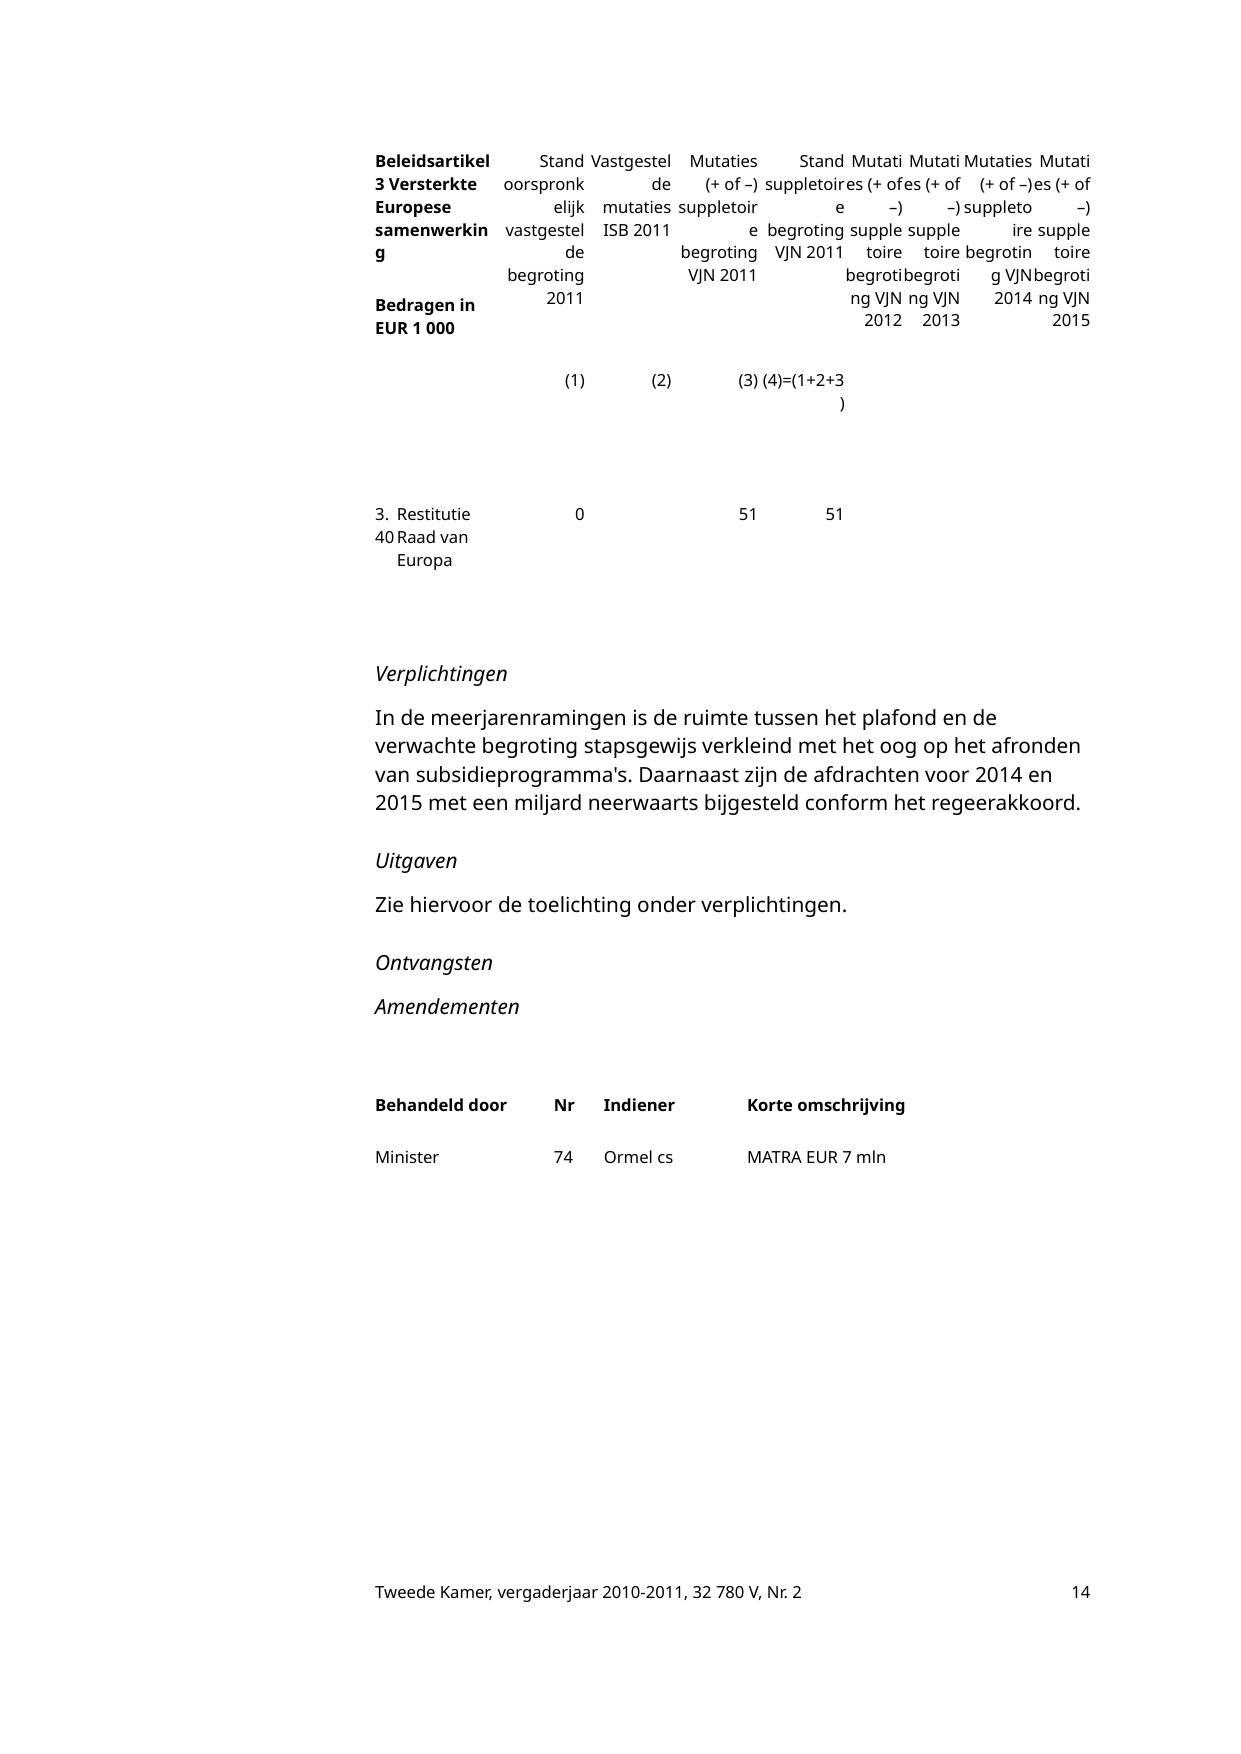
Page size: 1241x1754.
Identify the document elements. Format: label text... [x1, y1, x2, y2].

table_cell [844, 503, 902, 601]
table_cell Minister [375, 1146, 554, 1199]
text In de meerjarenramingen is de ruimte tussen het plafond en de verwachte begroting stapsgewijs verkleind met het oog op het afronden van subsidieprogramma's. Daarnaast zijn de afdrachten voor 2014 en 2015 met een miljard neerwaarts bijgesteld conform het regeerakkoord. [375, 703, 1090, 817]
table_header Korte omschrijving [747, 1093, 1090, 1146]
text Ontvangsten [375, 948, 1090, 977]
table_cell [584, 444, 671, 503]
table_cell [1032, 503, 1090, 601]
table_cell [1032, 444, 1090, 503]
table_cell [758, 444, 844, 503]
table_header Mutaties (+ of –) suppletoire begroting VJN 2013 [902, 150, 960, 369]
table_cell [902, 503, 960, 601]
table_cell Restitutie Raad van Europa [397, 503, 498, 601]
table_header Mutaties (+ of –) suppletoire begroting VJN 2015 [1032, 150, 1090, 369]
table_cell 0 [498, 503, 584, 601]
table_cell [375, 444, 397, 503]
table_cell [375, 369, 397, 444]
table_header Stand suppletoire begroting VJN 2011 [758, 150, 844, 369]
table_header Beleidsartikel 3 Versterkte Europese samenwerking Bedragen in EUR 1 000 [375, 150, 498, 369]
table_cell 74 [554, 1146, 604, 1199]
table_cell (1) [498, 369, 584, 444]
table_cell [498, 444, 584, 503]
text Verplichtingen [375, 659, 1090, 688]
table_cell (3) [671, 369, 758, 444]
text Uitgaven [375, 847, 1090, 875]
table_cell [397, 444, 498, 503]
table_header Mutaties (+ of –) suppletoire begroting VJN 2014 [960, 150, 1032, 369]
table_cell [902, 369, 960, 444]
table_cell [584, 503, 671, 601]
table_header Behandeld door [375, 1093, 554, 1146]
table_cell 3.40 [375, 503, 397, 601]
table_cell [1032, 369, 1090, 444]
table_header Vastgestelde mutaties ISB 2011 [584, 150, 671, 369]
table_cell [844, 369, 902, 444]
table_cell [960, 444, 1032, 503]
table_cell [844, 444, 902, 503]
table_header Stand oorspronkelijk vastgestelde begroting 2011 [498, 150, 584, 369]
table_header Indiener [604, 1093, 747, 1146]
table_cell MATRA EUR 7 mln [747, 1146, 1090, 1199]
table_cell (2) [584, 369, 671, 444]
table_cell Ormel cs [604, 1146, 747, 1199]
text Zie hiervoor de toelichting onder verplichtingen. [375, 890, 1090, 918]
table_header Mutaties (+ of –) suppletoire begroting VJN 2011 [671, 150, 758, 369]
table_cell 51 [758, 503, 844, 601]
table_cell [671, 444, 758, 503]
table_cell [960, 503, 1032, 601]
table_header Mutaties (+ of –) suppletoire begroting VJN 2012 [844, 150, 902, 369]
table_cell [397, 369, 498, 444]
table_cell [902, 444, 960, 503]
table_cell 51 [671, 503, 758, 601]
table_cell [960, 369, 1032, 444]
table_header Nr [554, 1093, 604, 1146]
table_cell (4)=(1+2+3) [758, 369, 844, 444]
text Amendementen [375, 992, 1090, 1020]
